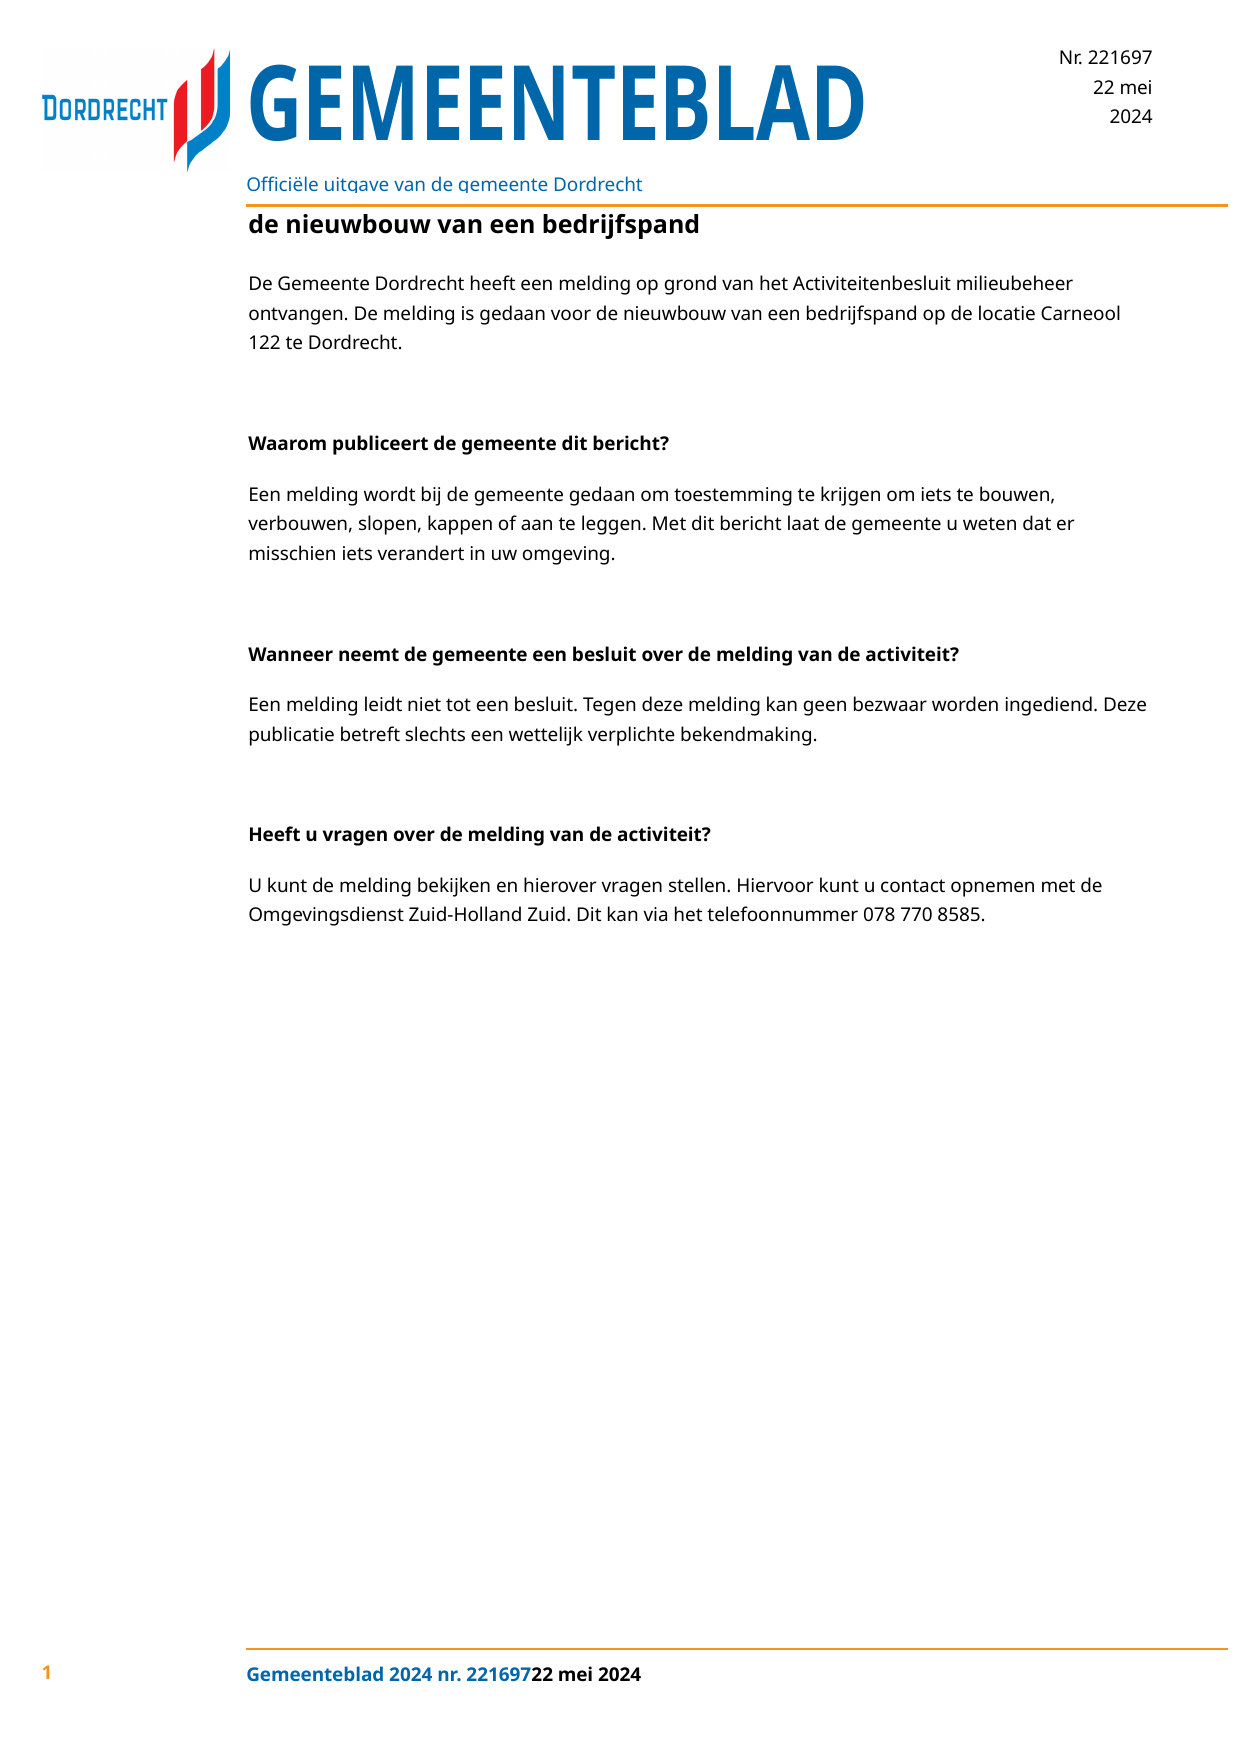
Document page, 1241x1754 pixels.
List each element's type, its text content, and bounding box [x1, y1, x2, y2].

text Een melding wordt bij de gemeente gedaan om toestemming te krijgen om iets te bouwen, verbouwen, slopen, kappen of aan te leggen. Met dit bericht laat de gemeente u weten dat er misschien iets verandert in uw omgeving. [248, 481, 1152, 566]
picture [41, 47, 231, 172]
text de nieuwbouw van een bedrijfspand [248, 207, 1152, 241]
text Wanneer neemt de gemeente een besluit over de melding van de activiteit? [248, 641, 1152, 666]
text Een melding leidt niet tot een besluit. Tegen deze melding kan geen bezwaar worden ingediend. Deze publicatie betreft slechts een wettelijk verplichte bekendmaking. [248, 691, 1152, 746]
text De Gemeente Dordrecht heeft een melding op grond van het Activiteitenbesluit milieubeheer ontvangen. De melding is gedaan voor de nieuwbouw van een bedrijfspand op de locatie Carneool 122 te Dordrecht. [248, 270, 1152, 355]
text Waarom publiceert de gemeente dit bericht? [248, 430, 1152, 456]
text U kunt de melding bekijken en hierover vragen stellen. Hiervoor kunt u contact opnemen met de Omgevingsdienst Zuid-Holland Zuid. Dit kan via het telefoonnummer 078 770 8585. [248, 872, 1152, 927]
text Heeft u vragen over de melding van de activiteit? [248, 822, 1152, 847]
